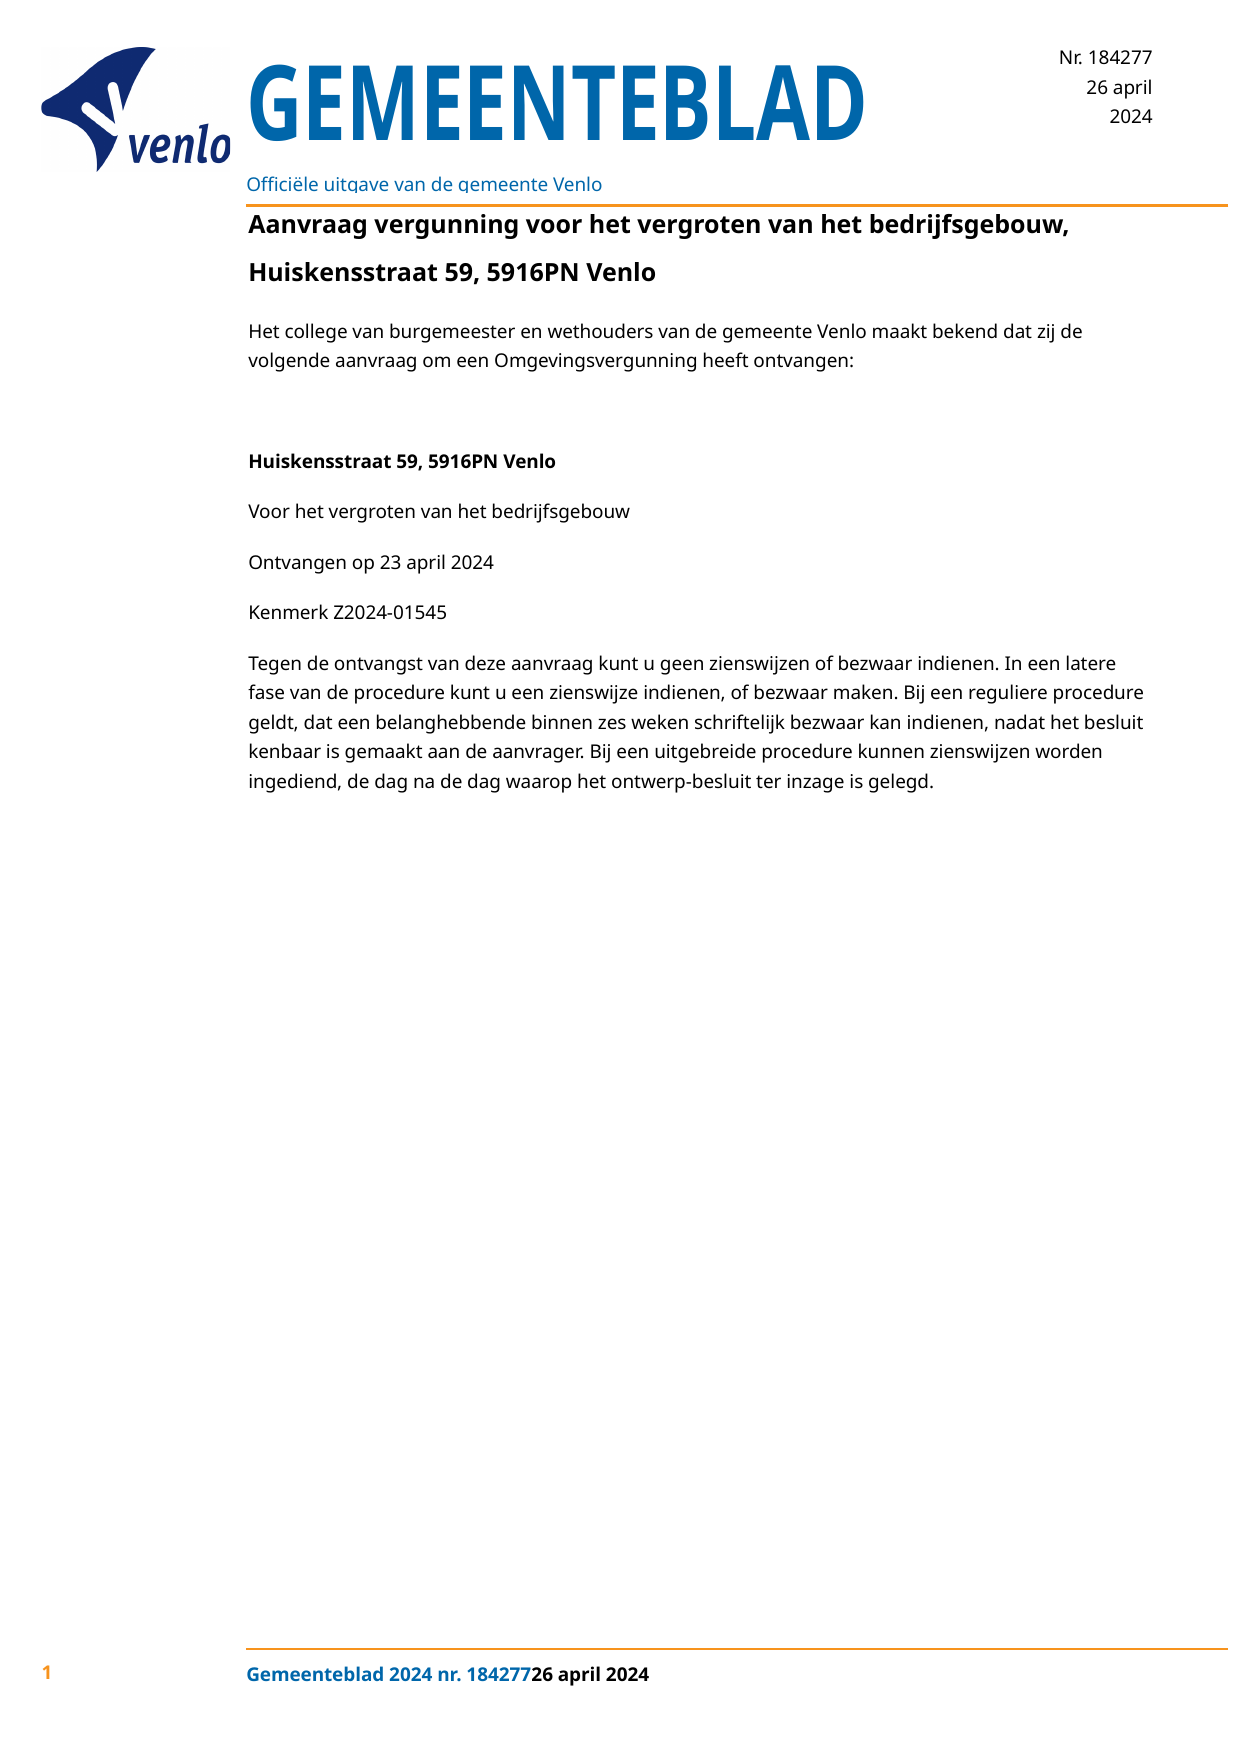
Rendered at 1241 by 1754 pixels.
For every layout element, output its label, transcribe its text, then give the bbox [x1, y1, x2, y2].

text Het college van burgemeester en wethouders van de gemeente Venlo maakt bekend dat zij de volgende aanvraag om een Omgevingsvergunning heeft ontvangen: [248, 318, 1152, 373]
text Aanvraag vergunning voor het vergroten van het bedrijfsgebouw, Huiskensstraat 59, 5916PN Venlo [248, 207, 1152, 288]
text Huiskensstraat 59, 5916PN Venlo [248, 448, 1152, 474]
text Ontvangen op 23 april 2024 [248, 549, 1152, 575]
text Voor het vergroten van het bedrijfsgebouw [248, 499, 1152, 524]
picture [41, 47, 231, 172]
text Tegen de ontvangst van deze aanvraag kunt u geen zienswijzen of bezwaar indienen. In een latere fase van de procedure kunt u een zienswijze indienen, of bezwaar maken. Bij een reguliere procedure geldt, dat een belanghebbende binnen zes weken schriftelijk bezwaar kan indienen, nadat het besluit kenbaar is gemaakt aan de aanvrager. Bij een uitgebreide procedure kunnen zienswijzen worden ingediend, de dag na de dag waarop het ontwerp-besluit ter inzage is gelegd. [248, 650, 1152, 794]
text Kenmerk Z2024-01545 [248, 599, 1152, 625]
